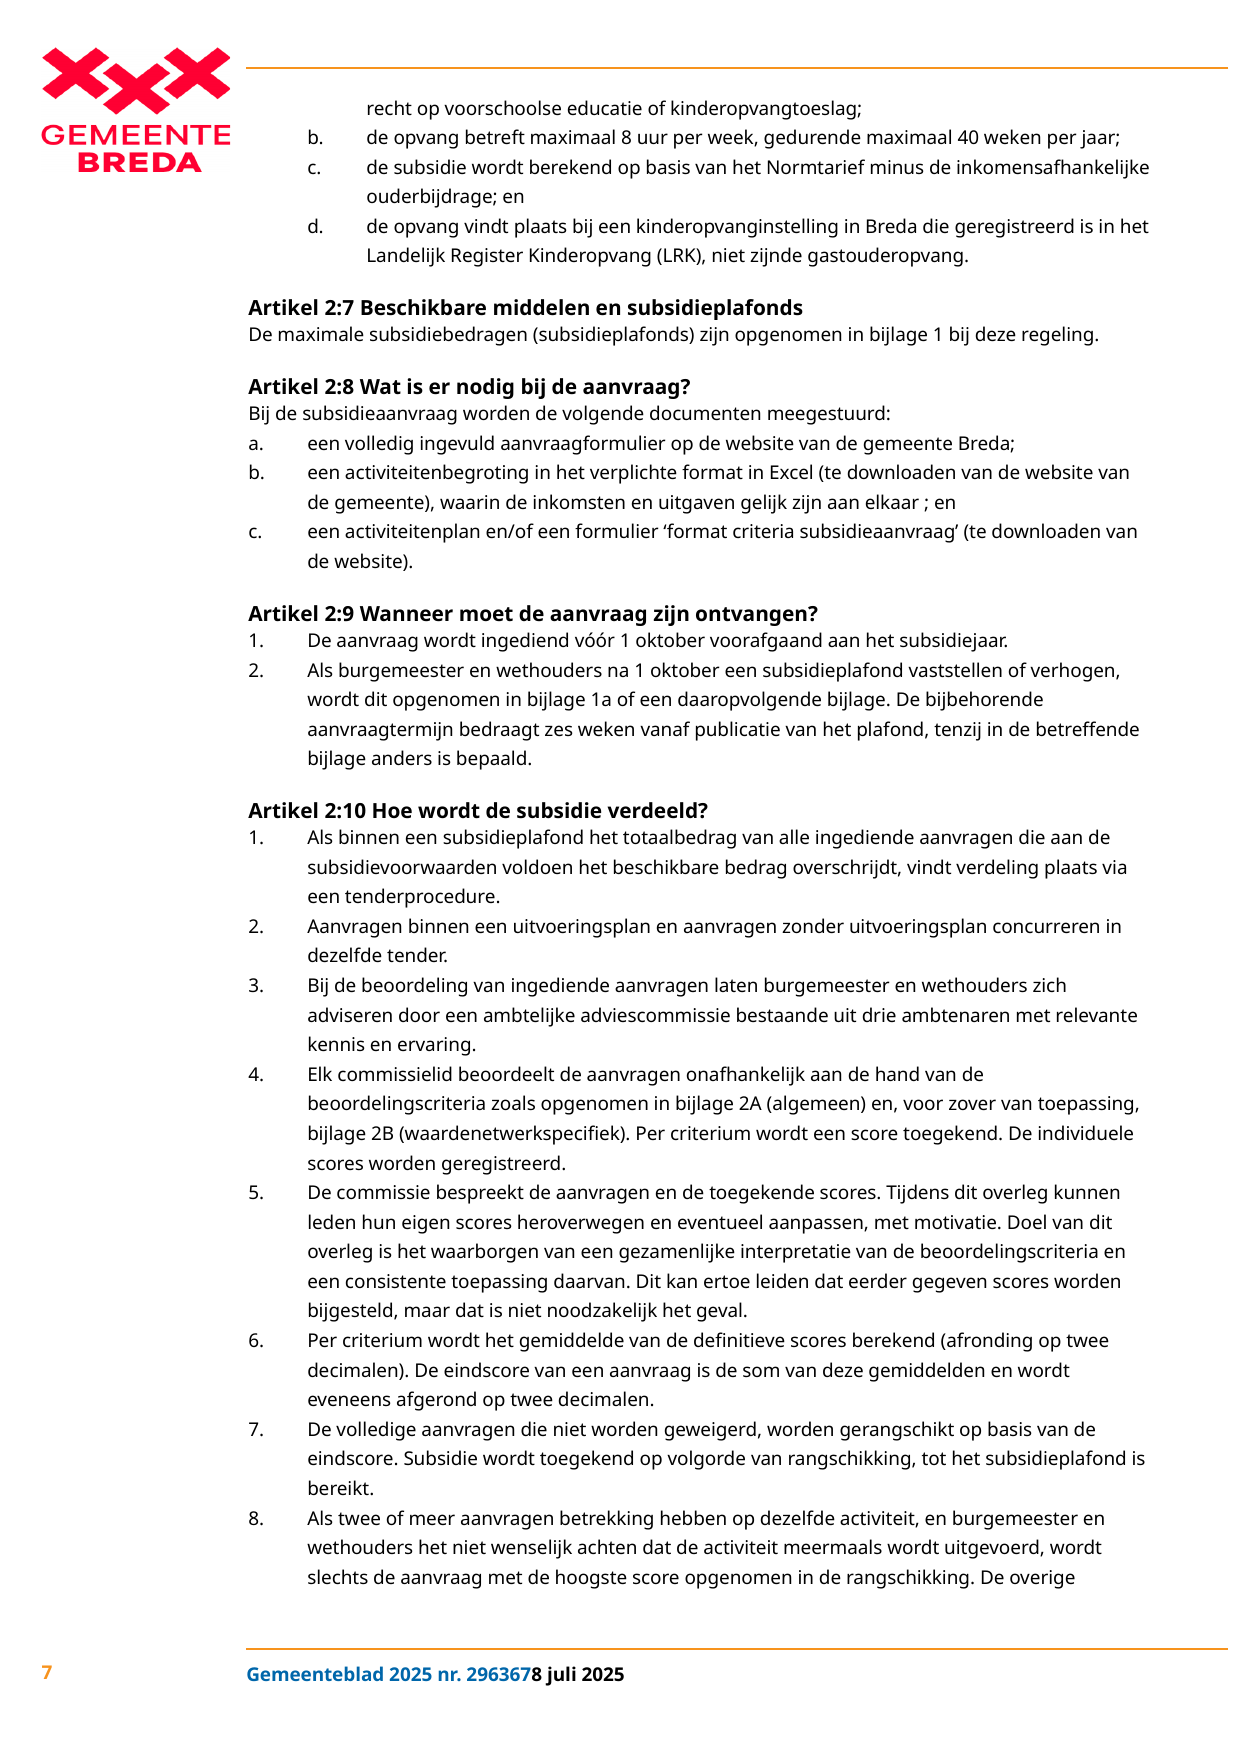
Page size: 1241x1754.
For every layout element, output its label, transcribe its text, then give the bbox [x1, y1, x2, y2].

list Als binnen een subsidieplafond het totaalbedrag van alle ingediende aanvragen die aan de subsidievoorwaarden voldoen het beschikbare bedrag overschrijdt, vindt verdeling plaats via een tenderprocedure. [248, 824, 1152, 909]
text De maximale subsidiebedragen (subsidieplafonds) zijn opgenomen in bijlage 1 bij deze regeling. [248, 322, 1152, 347]
list Aanvragen binnen een uitvoeringsplan en aanvragen zonder uitvoeringsplan concurreren in dezelfde tender. [248, 913, 1152, 968]
list recht op voorschoolse educatie of kinderopvangtoeslag; [307, 95, 1152, 121]
text Artikel 2:10 Hoe wordt de subsidie verdeeld? [248, 796, 1152, 824]
list Bij de beoordeling van ingediende aanvragen laten burgemeester en wethouders zich adviseren door een ambtelijke adviescommissie bestaande uit drie ambtenaren met relevante kennis en ervaring. [248, 972, 1152, 1057]
list Als twee of meer aanvragen betrekking hebben op dezelfde activiteit, en burgemeester en wethouders het niet wenselijk achten dat de activiteit meermaals wordt uitgevoerd, wordt slechts de aanvraag met de hoogste score opgenomen in de rangschikking. De overige [248, 1505, 1152, 1590]
list Als burgemeester en wethouders na 1 oktober een subsidieplafond vaststellen of verhogen, wordt dit opgenomen in bijlage 1a of een daaropvolgende bijlage. De bijbehorende aanvraagtermijn bedraagt zes weken vanaf publicatie van het plafond, tenzij in de betreffende bijlage anders is bepaald. [248, 657, 1152, 771]
picture [41, 47, 231, 172]
text Artikel 2:7 Beschikbare middelen en subsidieplafonds [248, 293, 1152, 322]
list de subsidie wordt berekend op basis van het Normtarief minus de inkomensafhankelijke ouderbijdrage; en [307, 154, 1152, 209]
text Artikel 2:9 Wanneer moet de aanvraag zijn ontvangen? [248, 599, 1152, 627]
text Bij de subsidieaanvraag worden de volgende documenten meegestuurd: [248, 400, 1152, 426]
list een activiteitenplan en/of een formulier ‘format criteria subsidieaanvraag’ (te downloaden van de website). [248, 519, 1152, 574]
list De volledige aanvragen die niet worden geweigerd, worden gerangschikt op basis van de eindscore. Subsidie wordt toegekend op volgorde van rangschikking, tot het subsidieplafond is bereikt. [248, 1416, 1152, 1501]
list een activiteitenbegroting in het verplichte format in Excel (te downloaden van de website van de gemeente), waarin de inkomsten en uitgaven gelijk zijn aan elkaar ; en [248, 459, 1152, 515]
list Per criterium wordt het gemiddelde van de definitieve scores berekend (afronding op twee decimalen). De eindscore van een aanvraag is de som van deze gemiddelden en wordt eveneens afgerond op twee decimalen. [248, 1327, 1152, 1412]
list de opvang betreft maximaal 8 uur per week, gedurende maximaal 40 weken per jaar; [307, 124, 1152, 150]
list de opvang vindt plaats bij een kinderopvanginstelling in Breda die geregistreerd is in het Landelijk Register Kinderopvang (LRK), niet zijnde gastouderopvang. [307, 213, 1152, 268]
list een volledig ingevuld aanvraagformulier op de website van de gemeente Breda; [248, 430, 1152, 456]
list De aanvraag wordt ingediend vóór 1 oktober voorafgaand aan het subsidiejaar. [248, 627, 1152, 653]
text Artikel 2:8 Wat is er nodig bij de aanvraag? [248, 372, 1152, 400]
list Elk commissielid beoordeelt de aanvragen onafhankelijk aan de hand van de beoordelingscriteria zoals opgenomen in bijlage 2A (algemeen) en, voor zover van toepassing, bijlage 2B (waardenetwerkspecifiek). Per criterium wordt een score toegekend. De individuele scores worden geregistreerd. [248, 1061, 1152, 1176]
list De commissie bespreekt de aanvragen en de toegekende scores. Tijdens dit overleg kunnen leden hun eigen scores heroverwegen en eventueel aanpassen, met motivatie. Doel van dit overleg is het waarborgen van een gezamenlijke interpretatie van de beoordelingscriteria en een consistente toepassing daarvan. Dit kan ertoe leiden dat eerder gegeven scores worden bijgesteld, maar dat is niet noodzakelijk het geval. [248, 1179, 1152, 1323]
